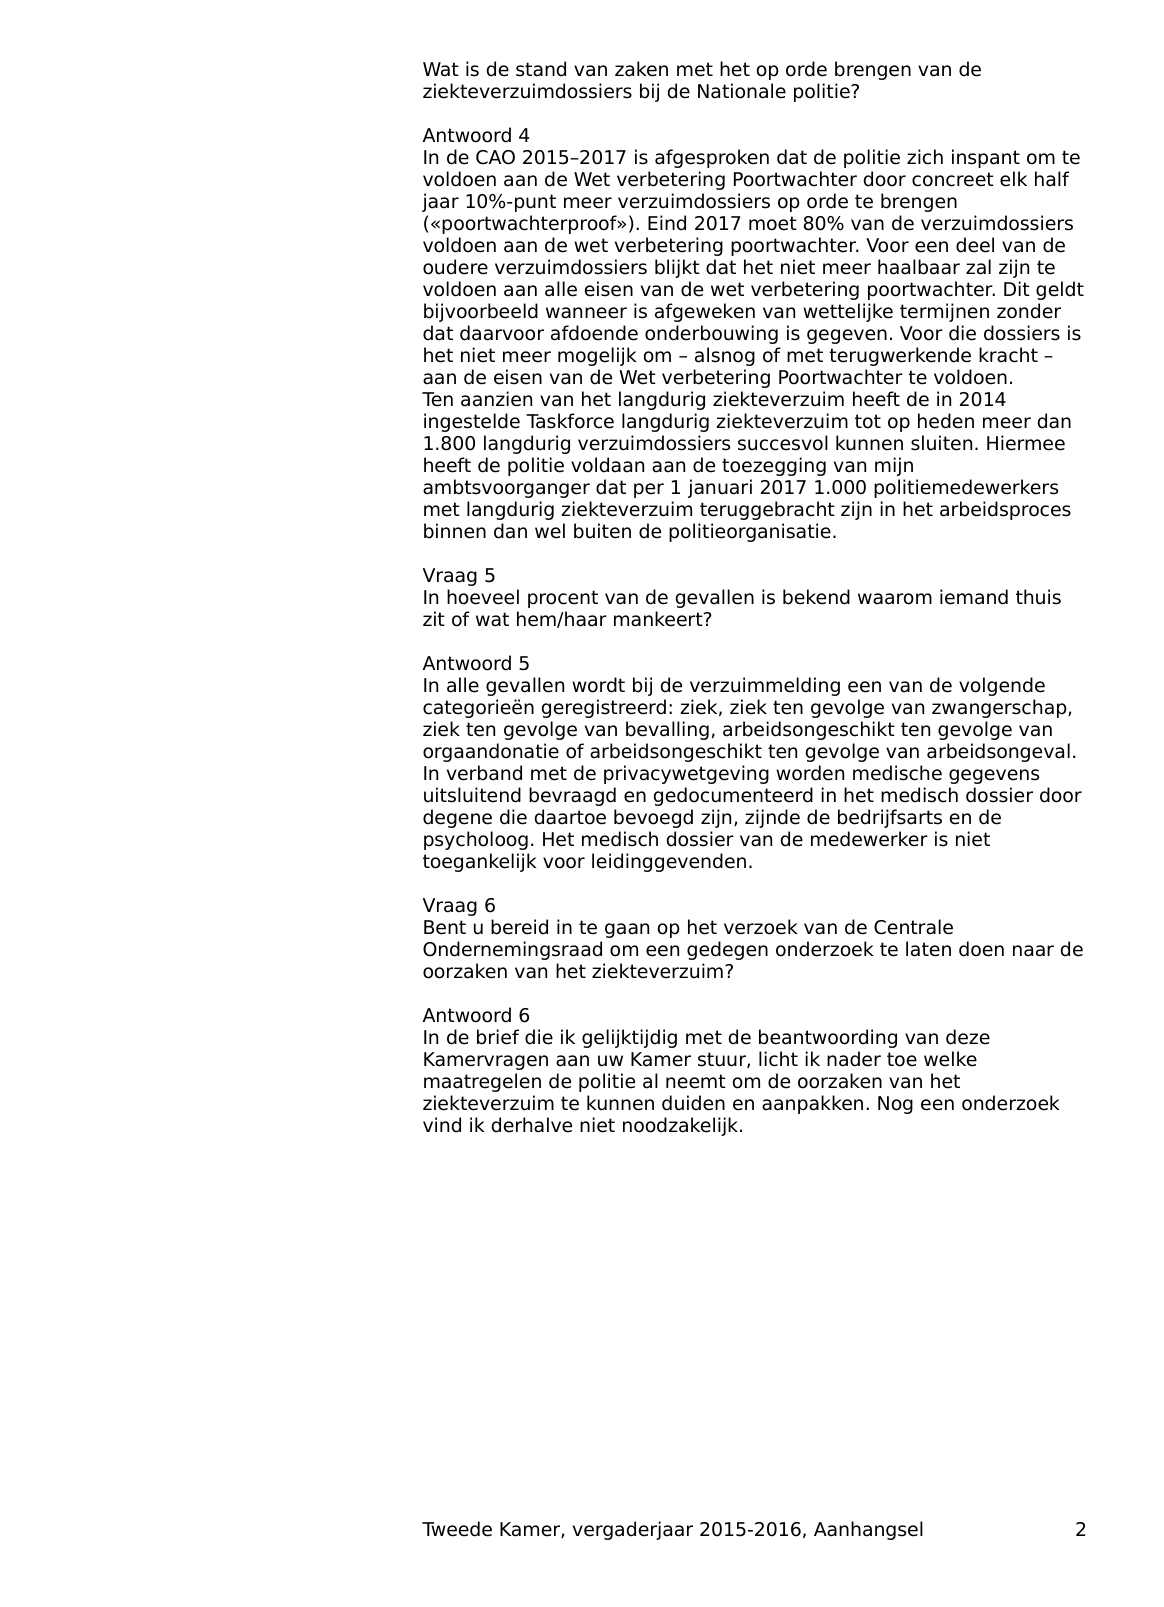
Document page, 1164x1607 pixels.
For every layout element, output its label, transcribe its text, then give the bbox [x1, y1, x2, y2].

text Vraag 6 [422, 895, 1087, 917]
text Vraag 5 [422, 565, 1087, 587]
text Antwoord 4 [422, 125, 1087, 147]
text Antwoord 5 [422, 653, 1087, 675]
text In alle gevallen wordt bij de verzuimmelding een van de volgende categorieën geregistreerd: ziek, ziek ten gevolge van zwangerschap, ziek ten gevolge van bevalling, arbeidsongeschikt ten gevolge van orgaandonatie of arbeidsongeschikt ten gevolge van arbeidsongeval. In verband met de privacywetgeving worden medische gegevens uitsluitend bevraagd en gedocumenteerd in het medisch dossier door degene die daartoe bevoegd zijn, zijnde de bedrijfsarts en de psycholoog. Het medisch dossier van de medewerker is niet toegankelijk voor leidinggevenden. [422, 675, 1087, 873]
text Antwoord 6 [422, 1005, 1087, 1027]
text Bent u bereid in te gaan op het verzoek van de Centrale Ondernemingsraad om een gedegen onderzoek te laten doen naar de oorzaken van het ziekteverzuim? [422, 917, 1087, 983]
text In de brief die ik gelijktijdig met de beantwoording van deze Kamervragen aan uw Kamer stuur, licht ik nader toe welke maatregelen de politie al neemt om de oorzaken van het ziekteverzuim te kunnen duiden en aanpakken. Nog een onderzoek vind ik derhalve niet noodzakelijk. [422, 1027, 1087, 1137]
text Wat is de stand van zaken met het op orde brengen van de ziekteverzuimdossiers bij de Nationale politie? [422, 59, 1087, 103]
text In de CAO 2015–2017 is afgesproken dat de politie zich inspant om te voldoen aan de Wet verbetering Poortwachter door concreet elk half jaar 10%-punt meer verzuimdossiers op orde te brengen («poortwachterproof»). Eind 2017 moet 80% van de verzuimdossiers voldoen aan de wet verbetering poortwachter. Voor een deel van de oudere verzuimdossiers blijkt dat het niet meer haalbaar zal zijn te voldoen aan alle eisen van de wet verbetering poortwachter. Dit geldt bijvoorbeeld wanneer is afgeweken van wettelijke termijnen zonder dat daarvoor afdoende onderbouwing is gegeven. Voor die dossiers is het niet meer mogelijk om – alsnog of met terugwerkende kracht – aan de eisen van de Wet verbetering Poortwachter te voldoen. [422, 147, 1087, 389]
text In hoeveel procent van de gevallen is bekend waarom iemand thuis zit of wat hem/haar mankeert? [422, 587, 1087, 631]
text Ten aanzien van het langdurig ziekteverzuim heeft de in 2014 ingestelde Taskforce langdurig ziekteverzuim tot op heden meer dan 1.800 langdurig verzuimdossiers succesvol kunnen sluiten. Hiermee heeft de politie voldaan aan de toezegging van mijn ambtsvoorganger dat per 1 januari 2017 1.000 politiemedewerkers met langdurig ziekteverzuim teruggebracht zijn in het arbeidsproces binnen dan wel buiten de politieorganisatie. [422, 389, 1087, 543]
